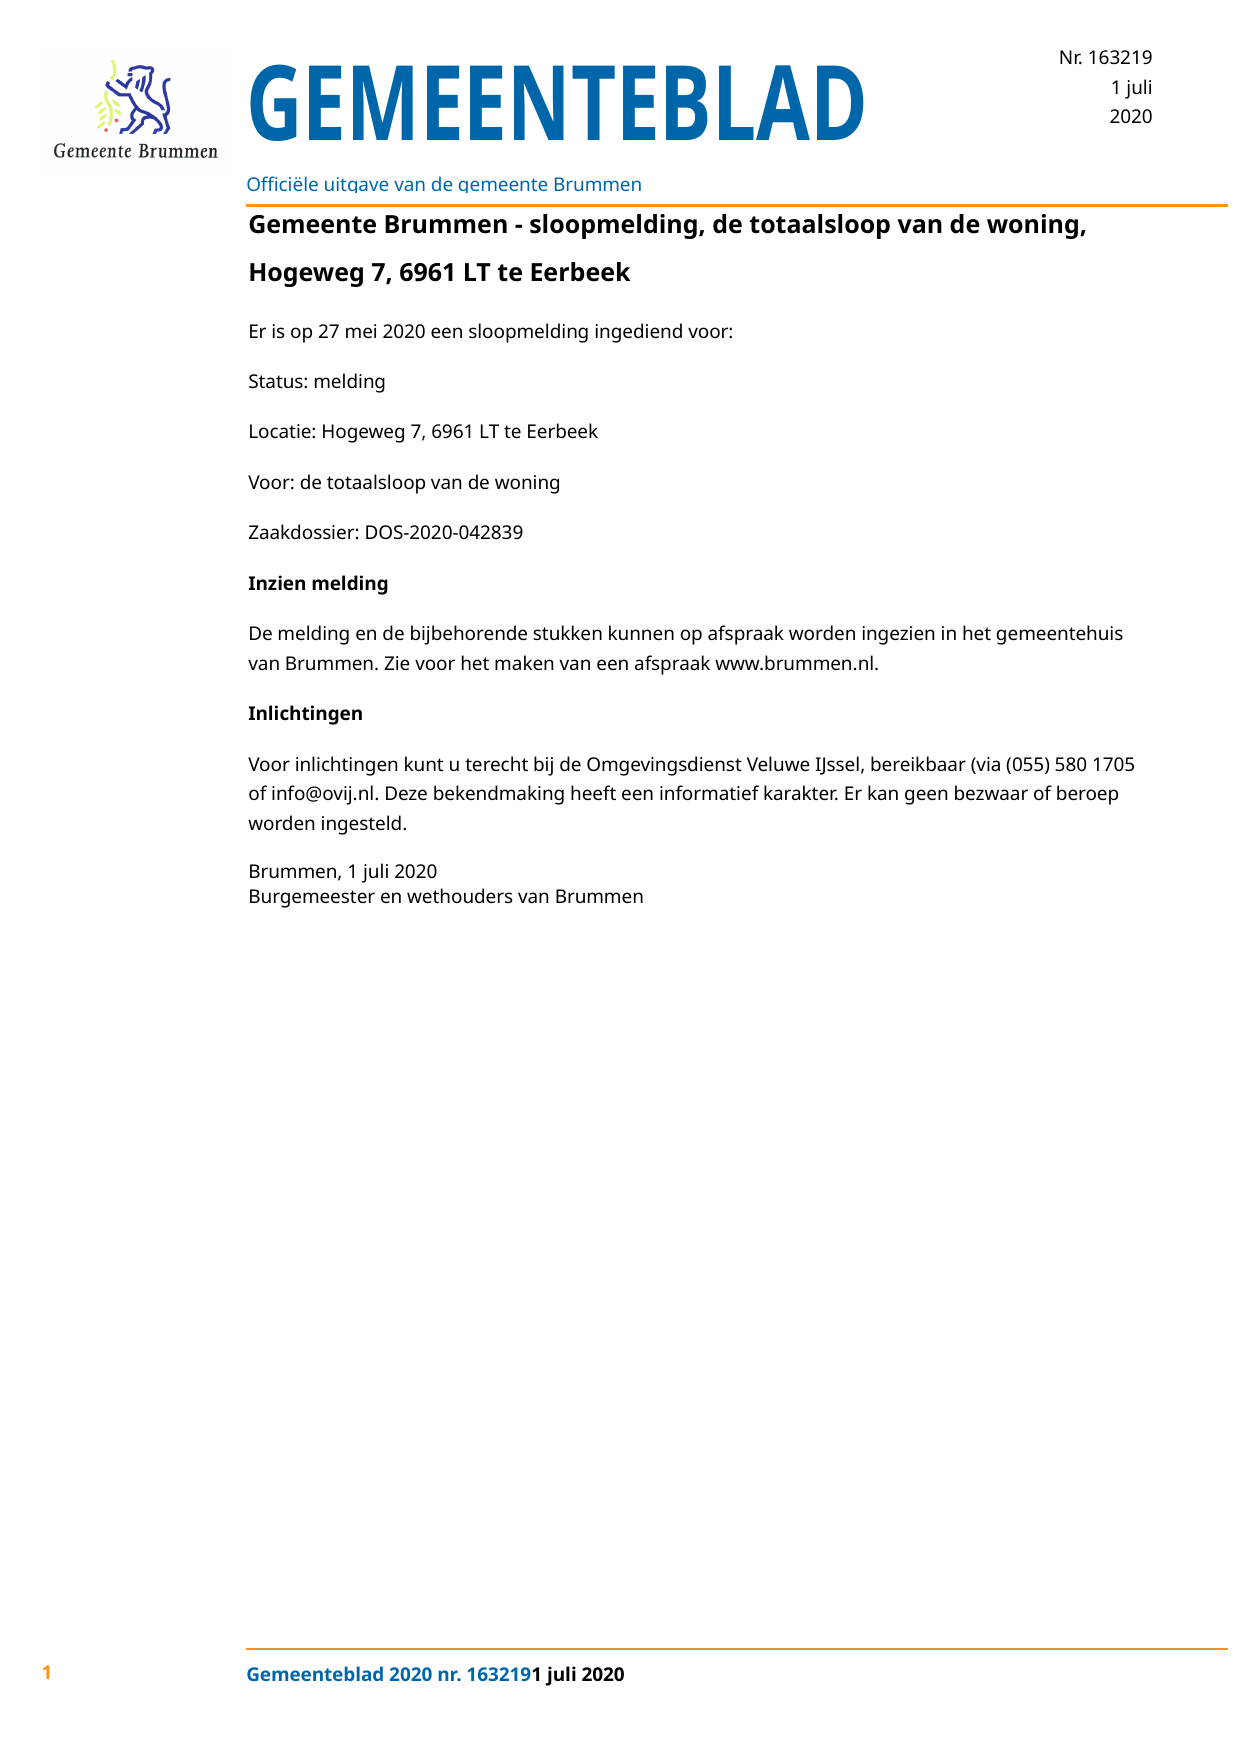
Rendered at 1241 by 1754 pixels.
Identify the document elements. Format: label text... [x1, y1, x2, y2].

text Locatie: Hogeweg 7, 6961 LT te Eerbeek [248, 419, 1152, 444]
text Zaakdossier: DOS-2020-042839 [248, 519, 1152, 545]
picture [41, 47, 231, 172]
text De melding en de bijbehorende stukken kunnen op afspraak worden ingezien in het gemeentehuis van Brummen. Zie voor het maken van een afspraak www.brummen.nl. [248, 620, 1152, 676]
text Status: melding [248, 368, 1152, 394]
text Brummen, 1 juli 2020 [248, 858, 1152, 883]
text Er is op 27 mei 2020 een sloopmelding ingediend voor: [248, 318, 1152, 344]
text Inlichtingen [248, 700, 1152, 726]
text Voor: de totaalsloop van de woning [248, 469, 1152, 495]
text Gemeente Brummen - sloopmelding, de totaalsloop van de woning, Hogeweg 7, 6961 LT te Eerbeek [248, 207, 1152, 288]
text Burgemeester en wethouders van Brummen [248, 883, 1152, 909]
text Voor inlichtingen kunt u terecht bij de Omgevingsdienst Veluwe IJssel, bereikbaar (via (055) 580 1705 of info@ovij.nl. Deze bekendmaking heeft een informatief karakter. Er kan geen bezwaar of beroep worden ingesteld. [248, 751, 1152, 836]
text Inzien melding [248, 570, 1152, 596]
